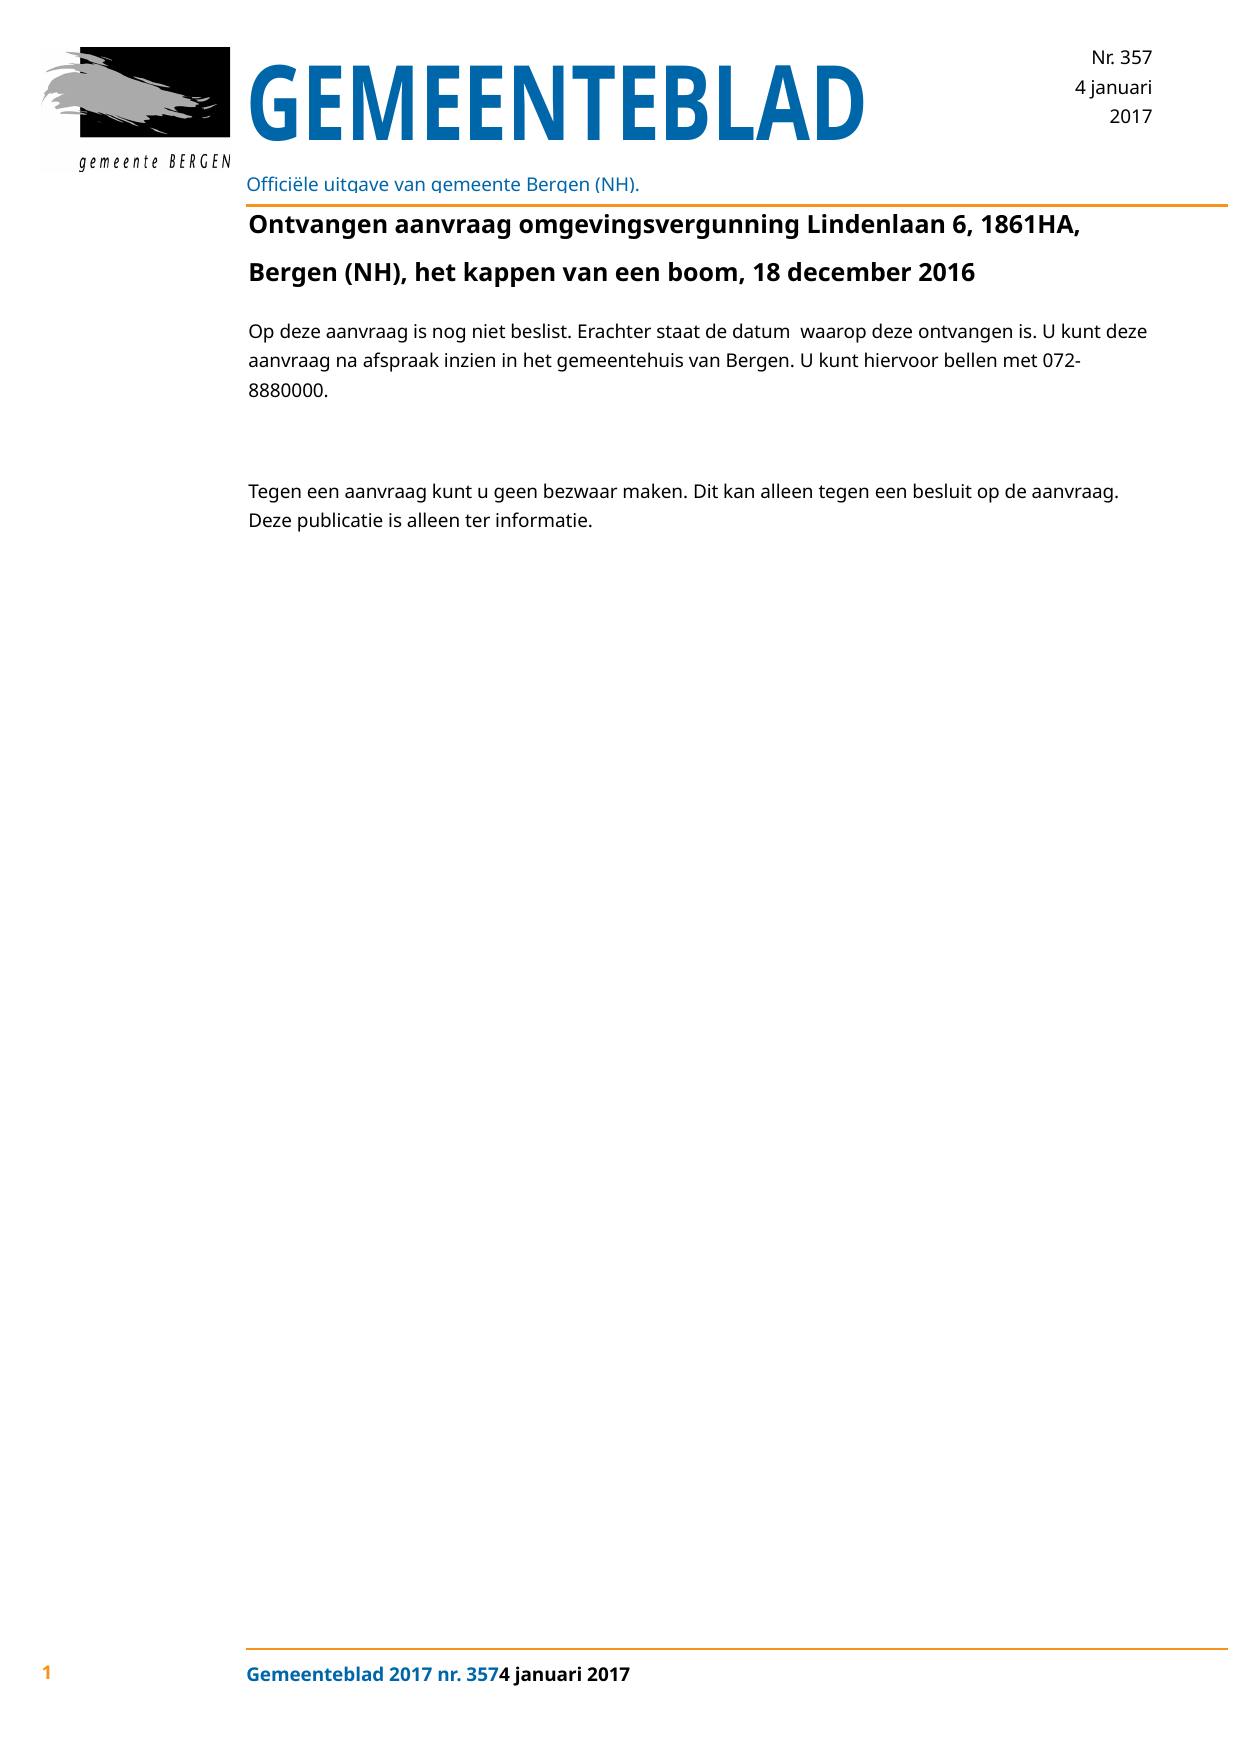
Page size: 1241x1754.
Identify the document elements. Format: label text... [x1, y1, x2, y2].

text Ontvangen aanvraag omgevingsvergunning Lindenlaan 6, 1861HA, Bergen (NH), het kappen van een boom, 18 december 2016 [248, 207, 1152, 288]
picture [41, 47, 231, 172]
text Tegen een aanvraag kunt u geen bezwaar maken. Dit kan alleen tegen een besluit op de aanvraag. Deze publicatie is alleen ter informatie. [248, 478, 1152, 533]
text Op deze aanvraag is nog niet beslist. Erachter staat de datum waarop deze ontvangen is. U kunt deze aanvraag na afspraak inzien in het gemeentehuis van Bergen. U kunt hiervoor bellen met 072-8880000. [248, 318, 1152, 403]
